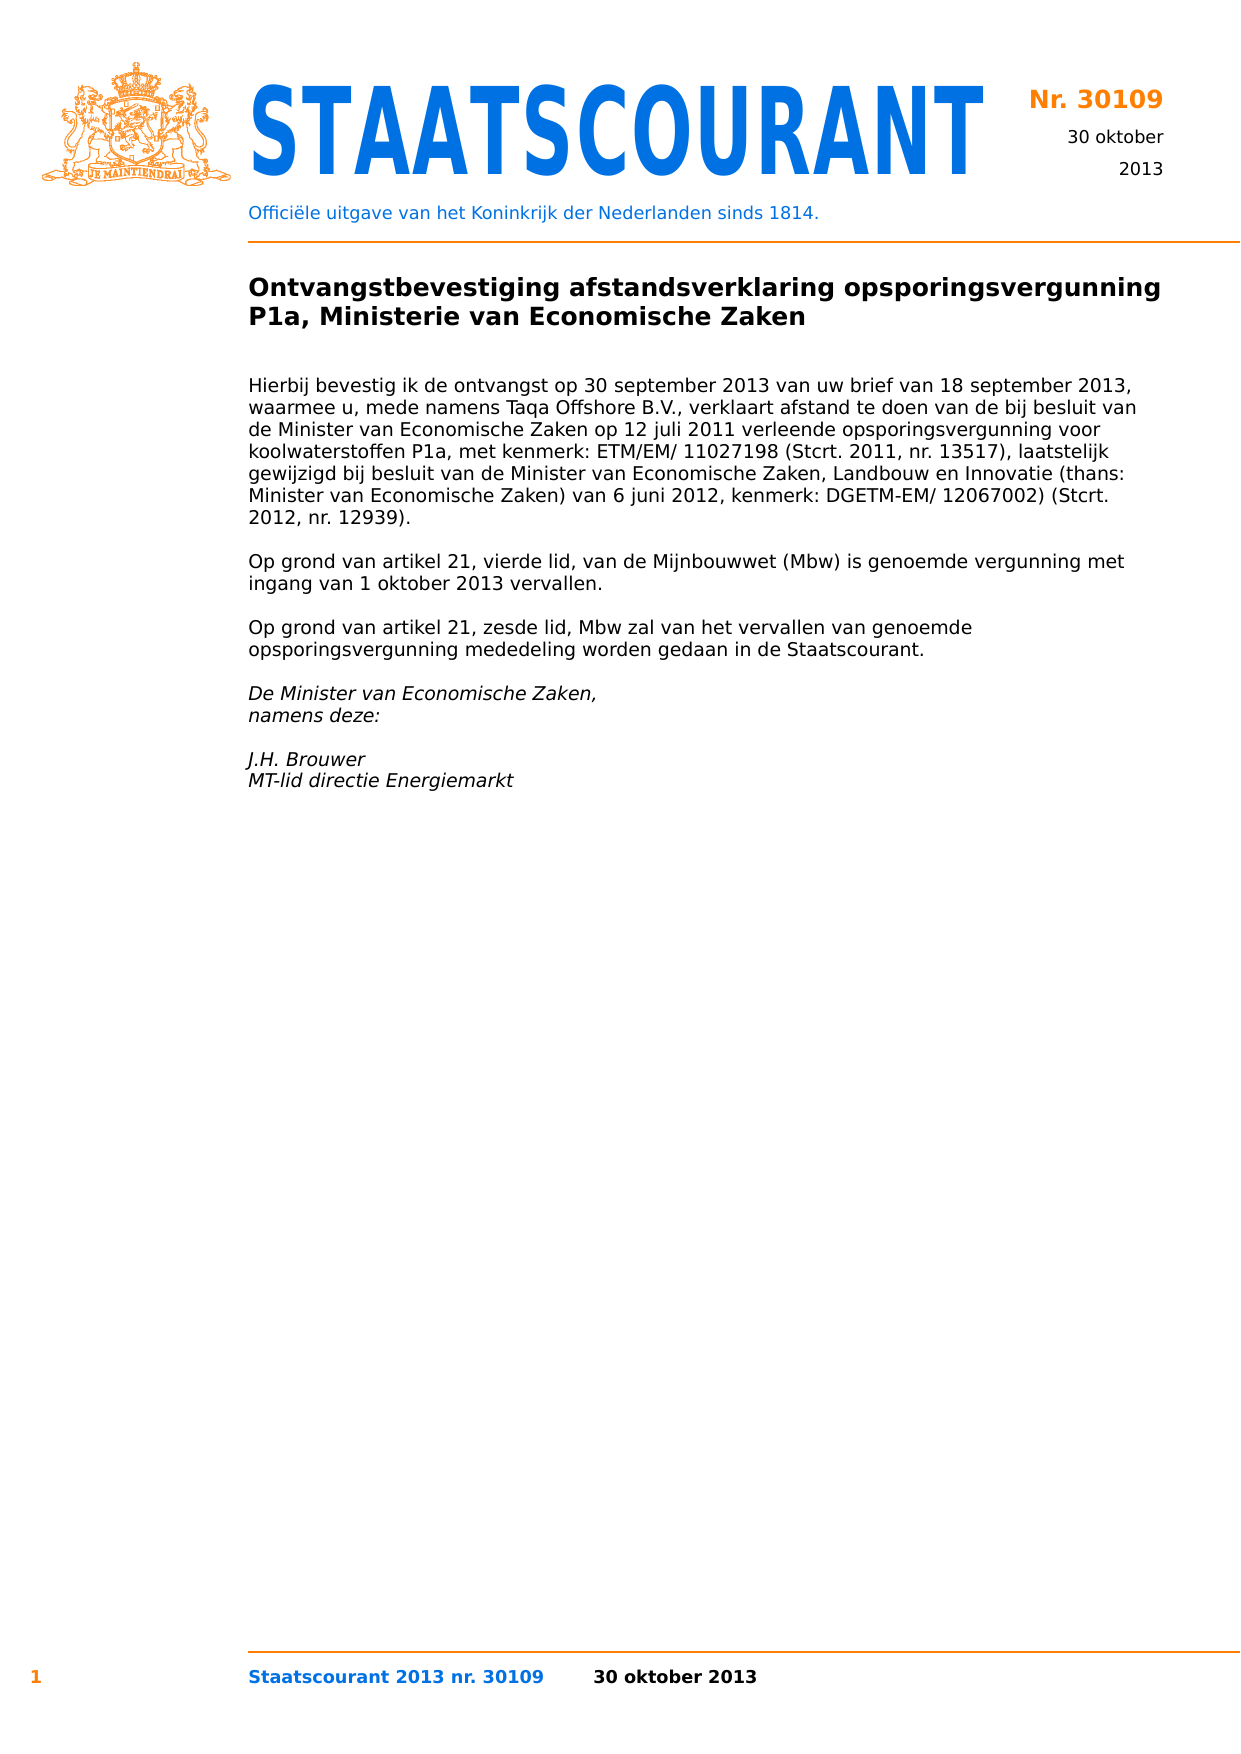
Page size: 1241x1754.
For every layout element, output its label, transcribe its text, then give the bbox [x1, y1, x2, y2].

picture [41, 62, 231, 186]
table_cell 2013 [998, 153, 1240, 203]
text Hierbij bevestig ik de ontvangst op 30 september 2013 van uw brief van 18 september 2013, waarmee u, mede namens Taqa Offshore B.V., verklaart afstand te doen van de bij besluit van de Minister van Economische Zaken op 12 juli 2011 verleende opsporingsvergunning voor koolwaterstoffen P1a, met kenmerk: ETM/EM/ 11027198 (Stcrt. 2011, nr. 13517), laatstelijk gewijzigd bij besluit van de Minister van Economische Zaken, Landbouw en Innovatie (thans: Minister van Economische Zaken) van 6 juni 2012, kenmerk: DGETM-EM/ 12067002) (Stcrt. 2012, nr. 12939). [248, 375, 1163, 529]
table_header Nr. 30109 [998, 62, 1240, 121]
subtitle Ontvangstbevestiging afstandsverklaring opsporingsvergunning P1a, Ministerie van Economische Zaken [248, 273, 1163, 331]
table_cell 30 oktober [998, 121, 1240, 153]
text Op grond van artikel 21, zesde lid, Mbw zal van het vervallen van genoemde opsporingsvergunning mededeling worden gedaan in de Staatscourant. [248, 617, 1163, 661]
table_cell Officiële uitgave van het Koninkrijk der Nederlanden sinds 1814. [248, 203, 1240, 241]
text De Minister van Economische Zaken, namens deze: J.H. Brouwer MT-lid directie Energiemarkt [248, 682, 1163, 792]
table_header STAATSCOURANT [248, 62, 998, 203]
table_header [25, 62, 248, 241]
text Op grond van artikel 21, vierde lid, van de Mijnbouwwet (Mbw) is genoemde vergunning met ingang van 1 oktober 2013 vervallen. [248, 551, 1163, 595]
